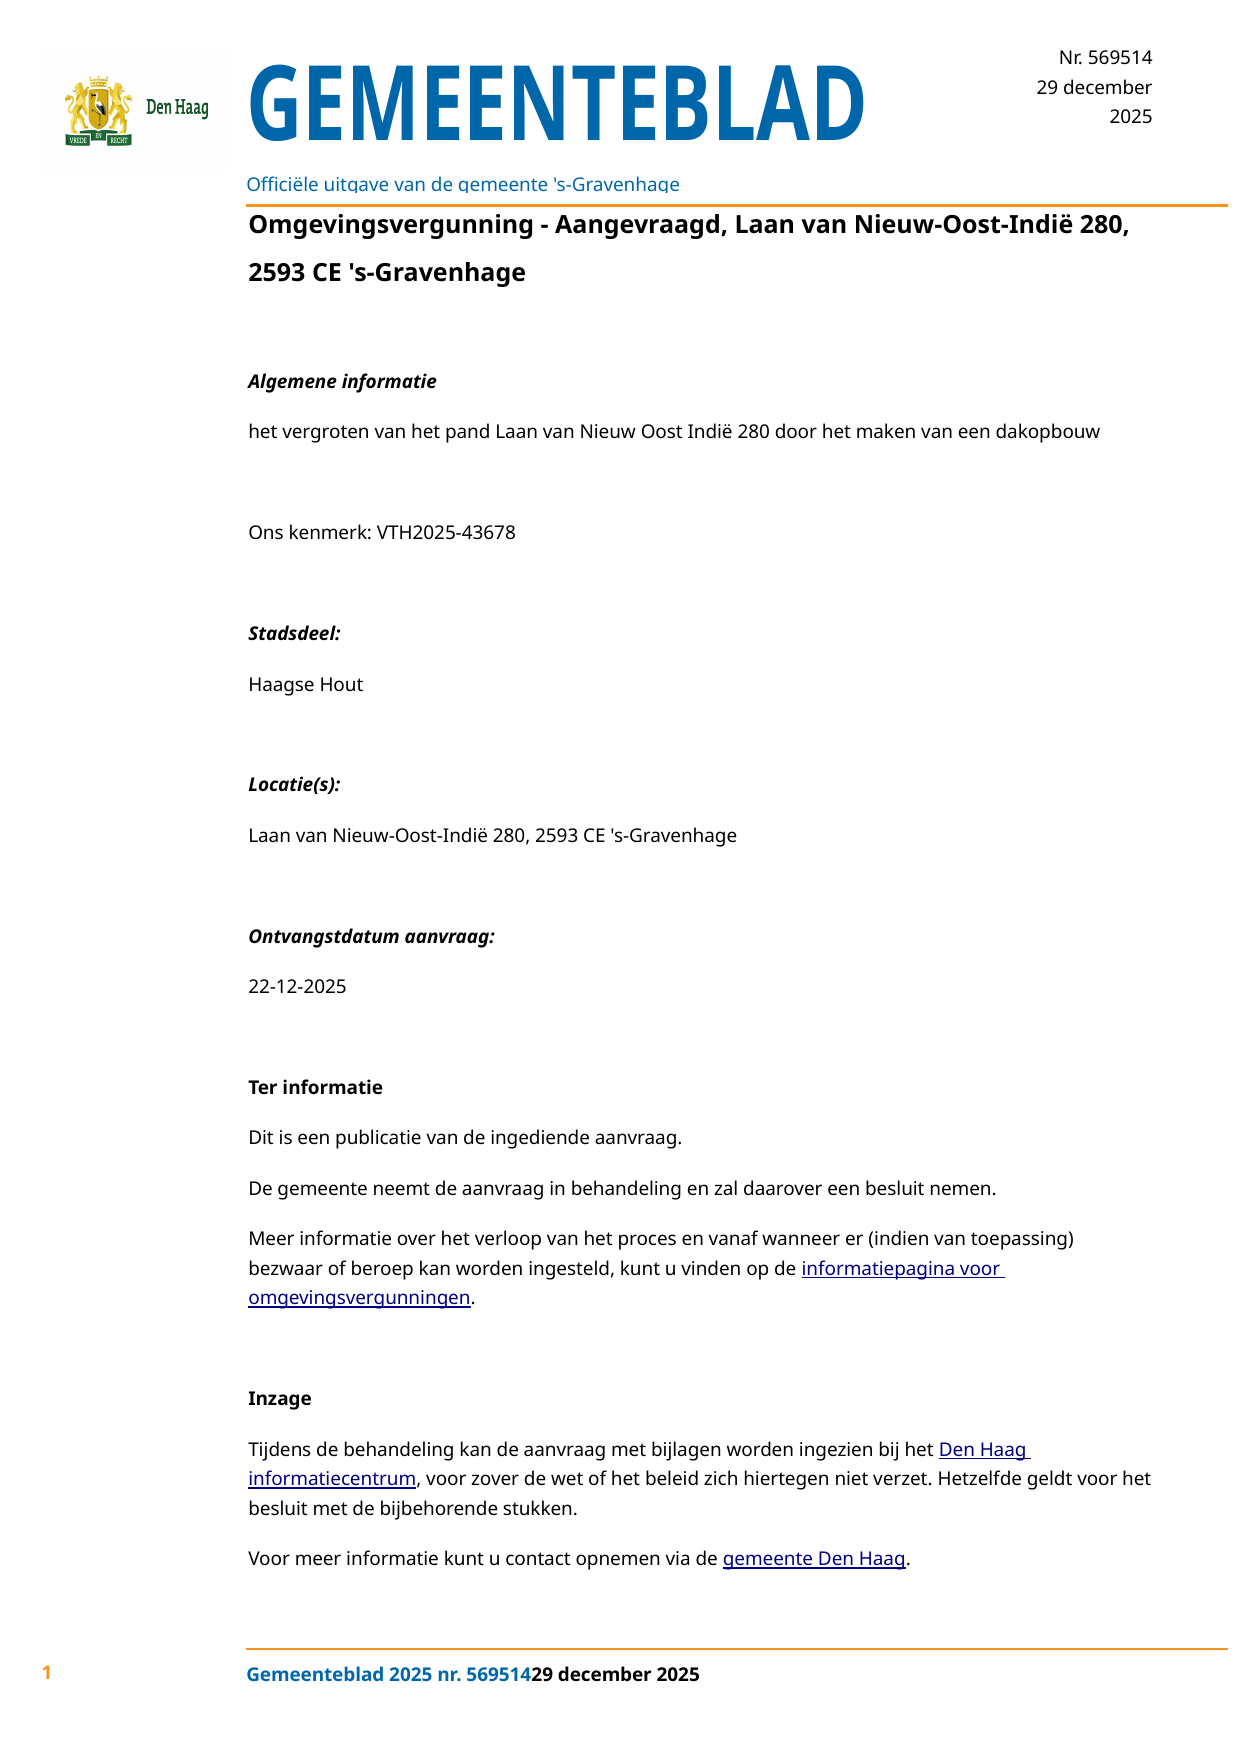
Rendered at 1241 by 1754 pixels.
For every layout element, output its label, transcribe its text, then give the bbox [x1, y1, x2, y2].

text Dit is een publicatie van de ingediende aanvraag. [248, 1124, 1152, 1150]
text Inzage [248, 1385, 1152, 1411]
text het vergroten van het pand Laan van Nieuw Oost Indië 280 door het maken van een dakopbouw [248, 419, 1152, 444]
text Ontvangstdatum aanvraag: [248, 923, 1152, 949]
text 22-12-2025 [248, 973, 1152, 999]
text Locatie(s): [248, 772, 1152, 797]
picture [41, 47, 231, 172]
text Tijdens de behandeling kan de aanvraag met bijlagen worden ingezien bij het Den Haag informatiecentrum, voor zover de wet of het beleid zich hiertegen niet verzet. Hetzelfde geldt voor het besluit met de bijbehorende stukken. [248, 1436, 1152, 1521]
text Voor meer informatie kunt u contact opnemen via de gemeente Den Haag. [248, 1545, 1152, 1571]
text Stadsdeel: [248, 620, 1152, 646]
text Haagse Hout [248, 671, 1152, 697]
text De gemeente neemt de aanvraag in behandeling en zal daarover een besluit nemen. [248, 1175, 1152, 1201]
text Laan van Nieuw-Oost-Indië 280, 2593 CE 's-Gravenhage [248, 822, 1152, 848]
text Ter informatie [248, 1074, 1152, 1100]
text Meer informatie over het verloop van het proces en vanaf wanneer er (indien van toepassing) bezwaar of beroep kan worden ingesteld, kunt u vinden op de informatiepagina voor omgevingsvergunningen. [248, 1225, 1152, 1310]
text Algemene informatie [248, 368, 1152, 394]
text Ons kenmerk: VTH2025-43678 [248, 519, 1152, 545]
text Omgevingsvergunning - Aangevraagd, Laan van Nieuw-Oost-Indië 280, 2593 CE 's-Gravenhage [248, 207, 1152, 288]
